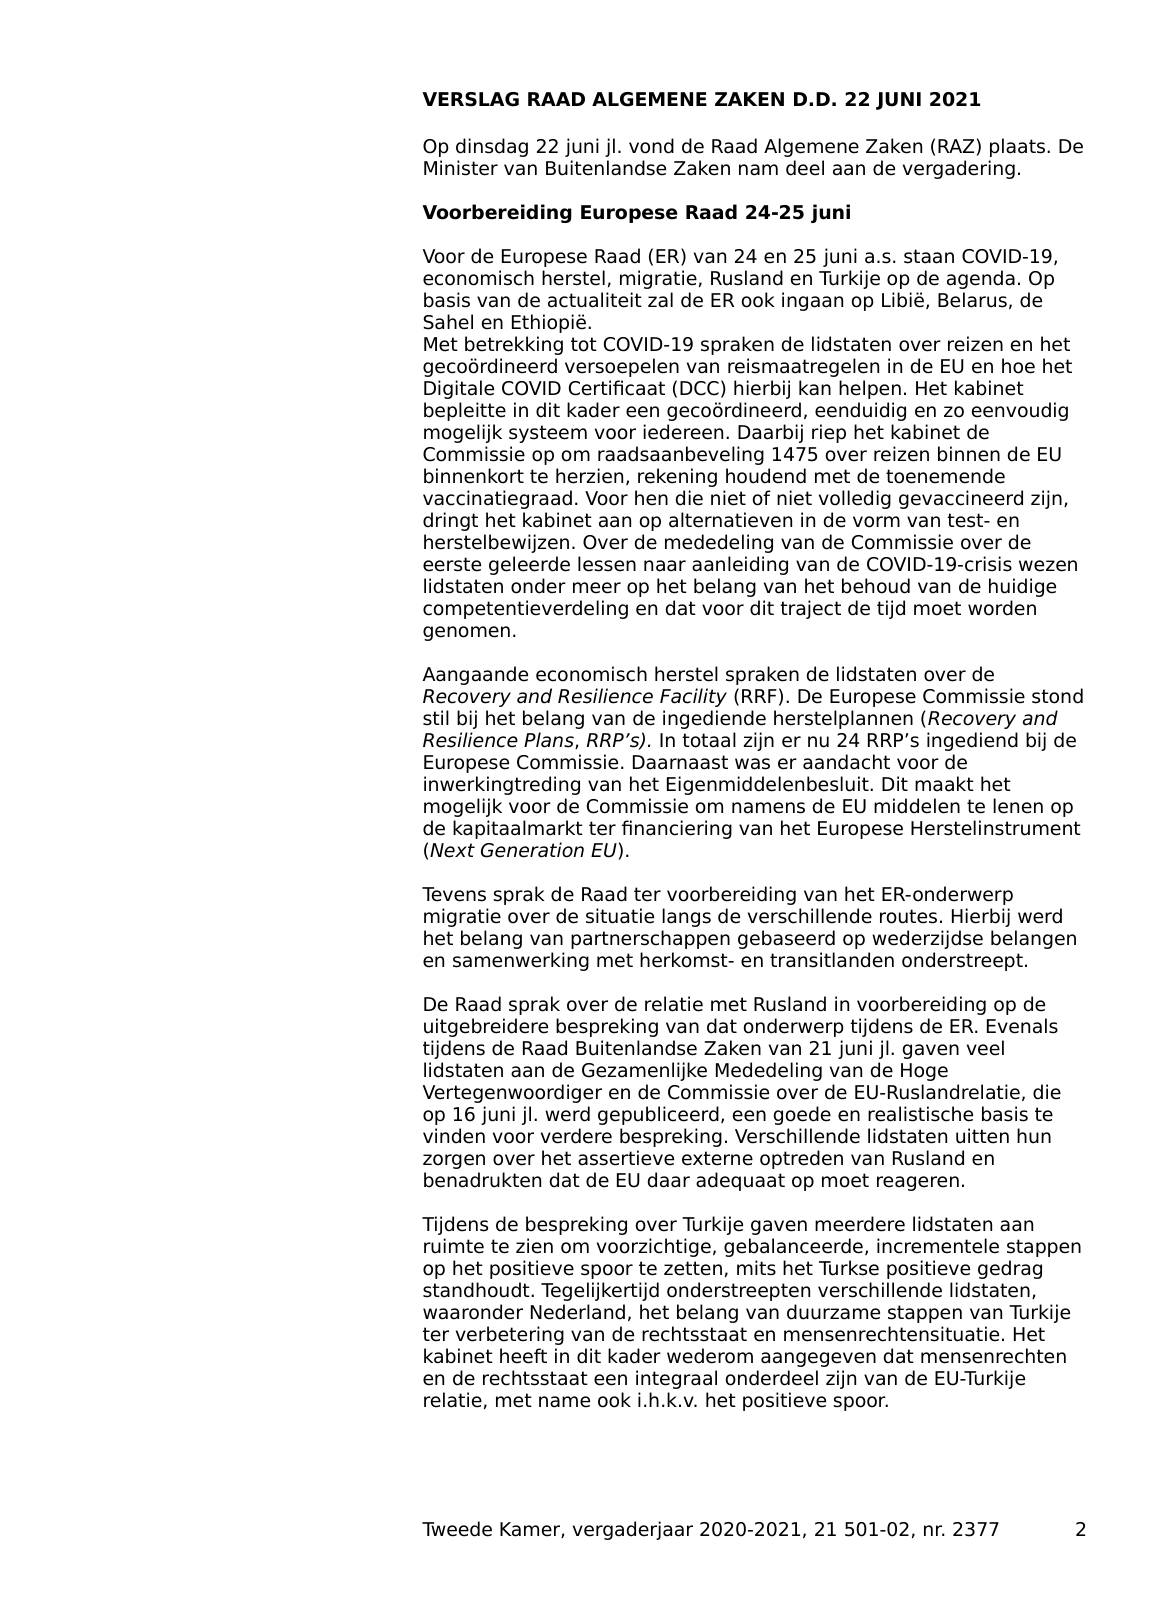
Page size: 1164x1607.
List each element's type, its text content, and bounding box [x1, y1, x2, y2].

text Voor de Europese Raad (ER) van 24 en 25 juni a.s. staan COVID-19, economisch herstel, migratie, Rusland en Turkije op de agenda. Op basis van de actualiteit zal de ER ook ingaan op Libië, Belarus, de Sahel en Ethiopië. [422, 246, 1087, 334]
text Aangaande economisch herstel spraken de lidstaten over de Recovery and Resilience Facility (RRF). De Europese Commissie stond stil bij het belang van de ingediende herstelplannen (Recovery and Resilience Plans, RRP’s). In totaal zijn er nu 24 RRP’s ingediend bij de Europese Commissie. Daarnaast was er aandacht voor de inwerkingtreding van het Eigenmiddelenbesluit. Dit maakt het mogelijk voor de Commissie om namens de EU middelen te lenen op de kapitaalmarkt ter financiering van het Europese Herstelinstrument (Next Generation EU). [422, 664, 1087, 862]
text Met betrekking tot COVID-19 spraken de lidstaten over reizen en het gecoördineerd versoepelen van reismaatregelen in de EU en hoe het Digitale COVID Certificaat (DCC) hierbij kan helpen. Het kabinet bepleitte in dit kader een gecoördineerd, eenduidig en zo eenvoudig mogelijk systeem voor iedereen. Daarbij riep het kabinet de Commissie op om raadsaanbeveling 1475 over reizen binnen de EU binnenkort te herzien, rekening houdend met de toenemende vaccinatiegraad. Voor hen die niet of niet volledig gevaccineerd zijn, dringt het kabinet aan op alternatieven in de vorm van test- en herstelbewijzen. Over de mededeling van de Commissie over de eerste geleerde lessen naar aanleiding van de COVID-19-crisis wezen lidstaten onder meer op het belang van het behoud van de huidige competentieverdeling en dat voor dit traject de tijd moet worden genomen. [422, 334, 1087, 642]
subtitle VERSLAG RAAD ALGEMENE ZAKEN D.D. 22 JUNI 2021 [422, 89, 1087, 111]
text Tijdens de bespreking over Turkije gaven meerdere lidstaten aan ruimte te zien om voorzichtige, gebalanceerde, incrementele stappen op het positieve spoor te zetten, mits het Turkse positieve gedrag standhoudt. Tegelijkertijd onderstreepten verschillende lidstaten, waaronder Nederland, het belang van duurzame stappen van Turkije ter verbetering van de rechtsstaat en mensenrechtensituatie. Het kabinet heeft in dit kader wederom aangegeven dat mensenrechten en de rechtsstaat een integraal onderdeel zijn van de EU-Turkije relatie, met name ook i.h.k.v. het positieve spoor. [422, 1214, 1087, 1412]
text De Raad sprak over de relatie met Rusland in voorbereiding op de uitgebreidere bespreking van dat onderwerp tijdens de ER. Evenals tijdens de Raad Buitenlandse Zaken van 21 juni jl. gaven veel lidstaten aan de Gezamenlijke Mededeling van de Hoge Vertegenwoordiger en de Commissie over de EU-Ruslandrelatie, die op 16 juni jl. werd gepubliceerd, een goede en realistische basis te vinden voor verdere bespreking. Verschillende lidstaten uitten hun zorgen over het assertieve externe optreden van Rusland en benadrukten dat de EU daar adequaat op moet reageren. [422, 994, 1087, 1192]
subtitle Voorbereiding Europese Raad 24-25 juni [422, 202, 1087, 224]
text Tevens sprak de Raad ter voorbereiding van het ER-onderwerp migratie over de situatie langs de verschillende routes. Hierbij werd het belang van partnerschappen gebaseerd op wederzijdse belangen en samenwerking met herkomst- en transitlanden onderstreept. [422, 884, 1087, 972]
text Op dinsdag 22 juni jl. vond de Raad Algemene Zaken (RAZ) plaats. De Minister van Buitenlandse Zaken nam deel aan de vergadering. [422, 136, 1087, 180]
